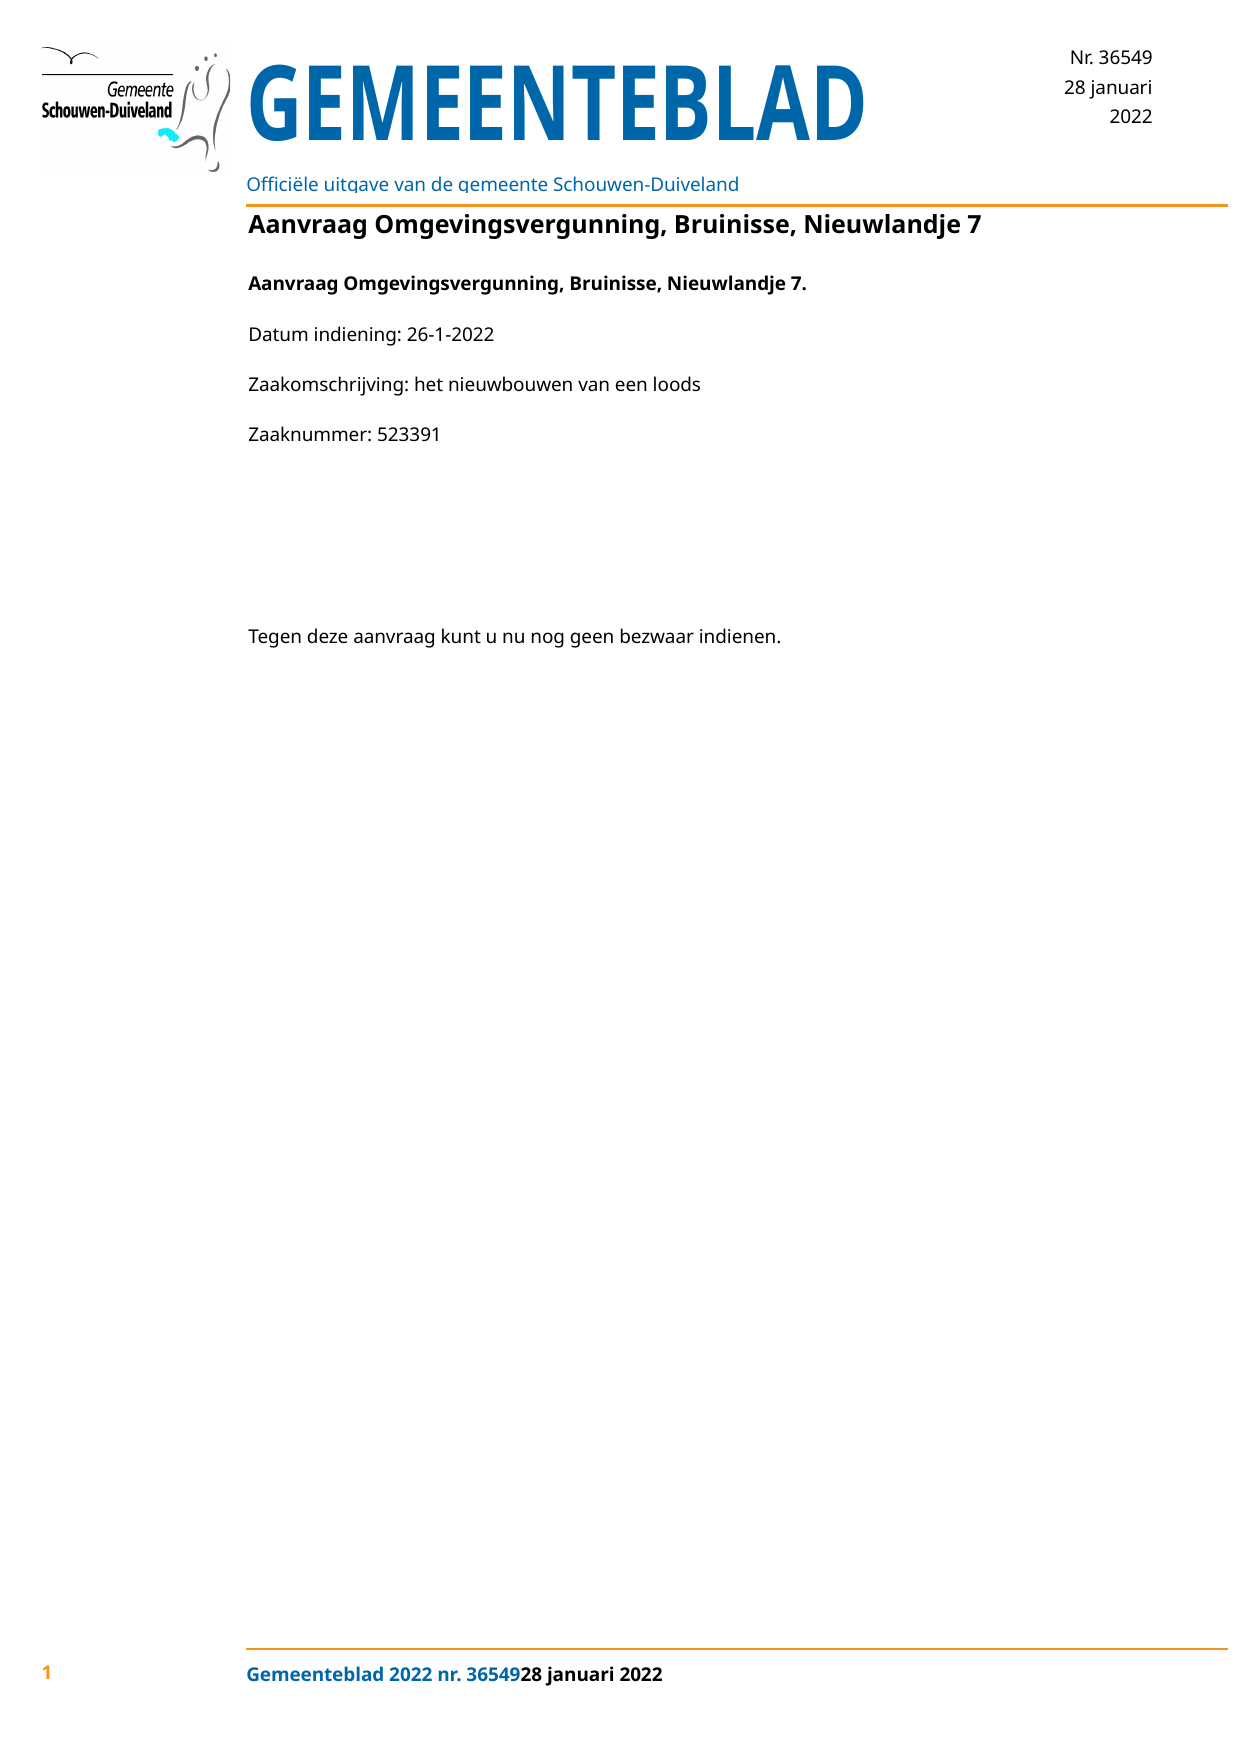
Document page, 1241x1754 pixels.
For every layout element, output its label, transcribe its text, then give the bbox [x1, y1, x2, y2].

text Aanvraag Omgevingsvergunning, Bruinisse, Nieuwlandje 7. [248, 270, 1152, 296]
text Tegen deze aanvraag kunt u nu nog geen bezwaar indienen. [248, 623, 1152, 649]
text Aanvraag Omgevingsvergunning, Bruinisse, Nieuwlandje 7 [248, 207, 1152, 241]
text Zaakomschrijving: het nieuwbouwen van een loods [248, 371, 1152, 397]
picture [41, 47, 231, 172]
text Zaaknummer: 523391 [248, 422, 1152, 447]
text Datum indiening: 26-1-2022 [248, 321, 1152, 346]
